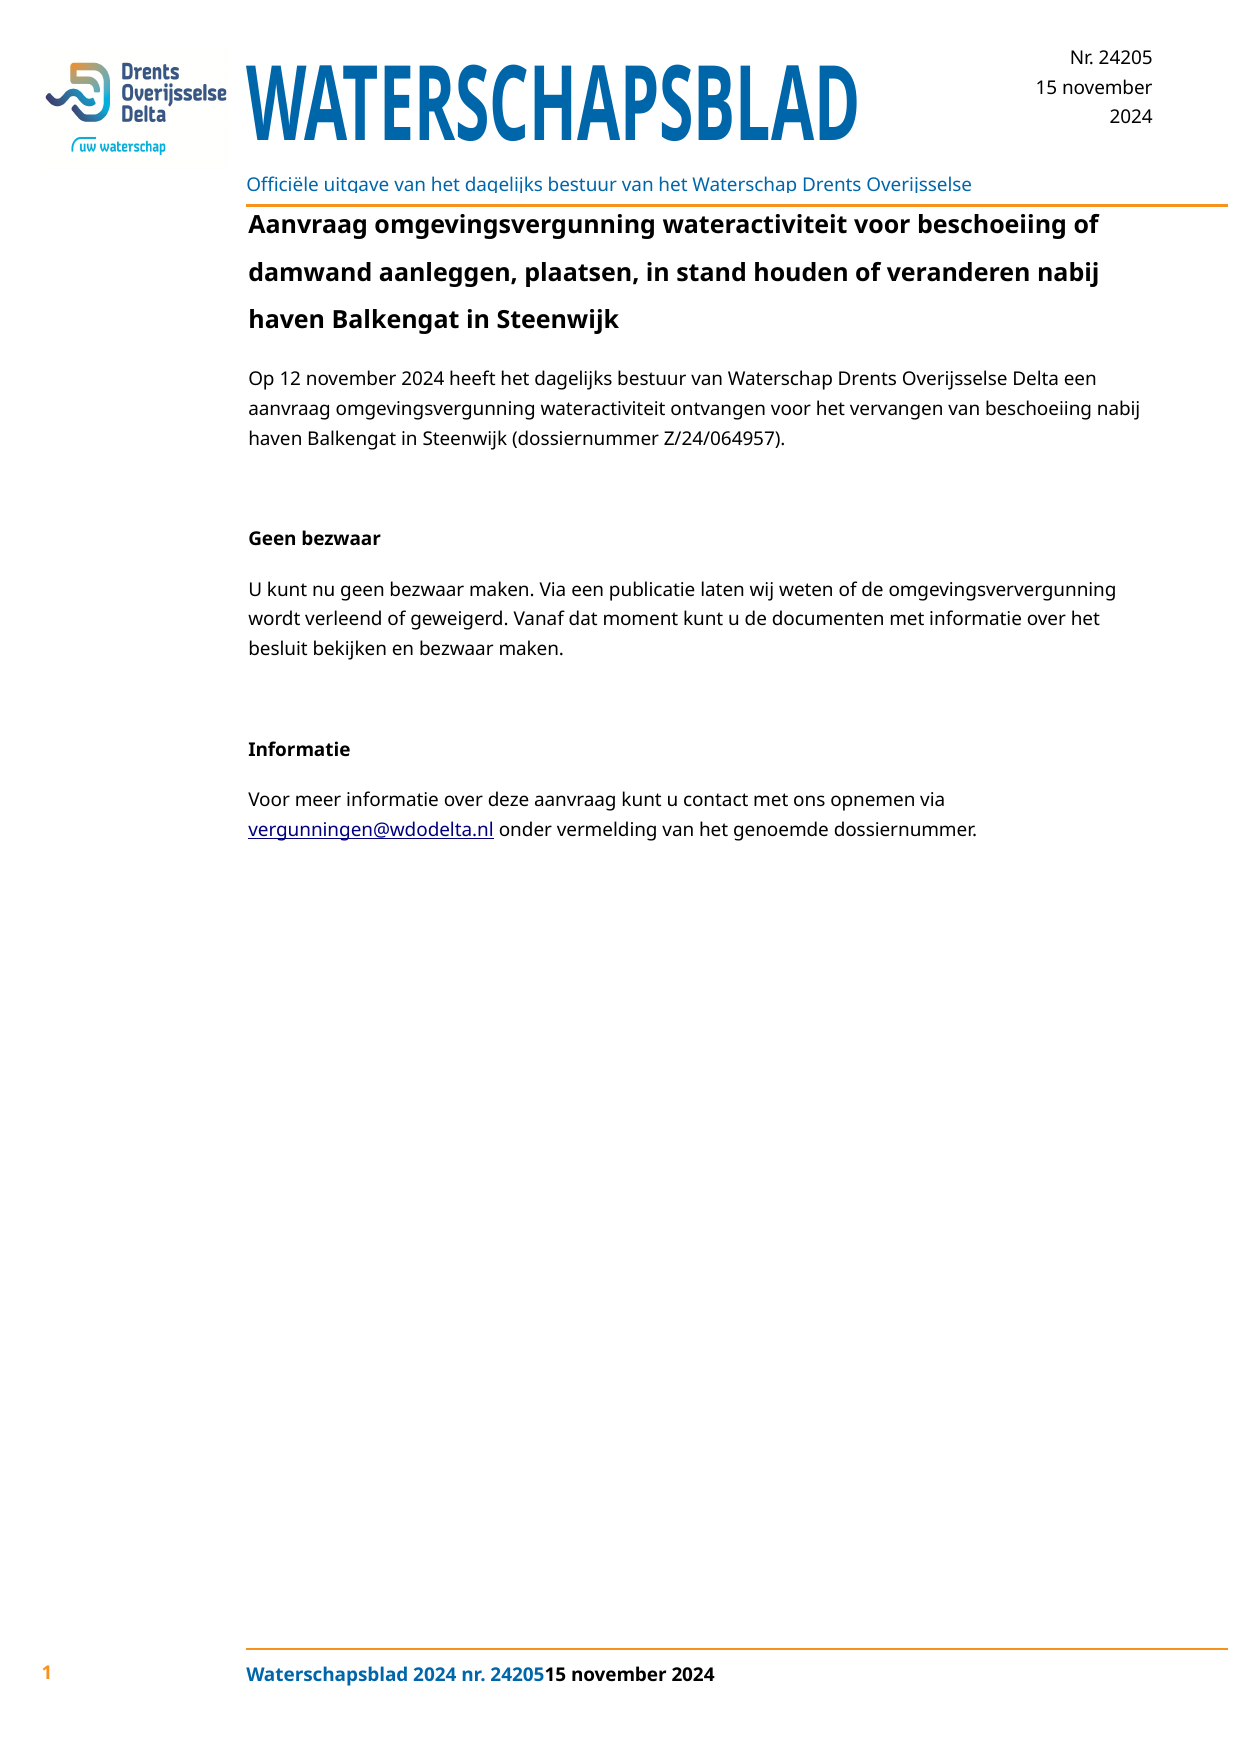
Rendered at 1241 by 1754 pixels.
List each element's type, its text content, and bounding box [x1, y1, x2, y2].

text Informatie [248, 736, 1152, 762]
text Aanvraag omgevingsvergunning wateractiviteit voor beschoeiing of damwand aanleggen, plaatsen, in stand houden of veranderen nabij haven Balkengat in Steenwijk [248, 207, 1152, 336]
text U kunt nu geen bezwaar maken. Via een publicatie laten wij weten of de omgevingsververgunning wordt verleend of geweigerd. Vanaf dat moment kunt u de documenten met informatie over het besluit bekijken en bezwaar maken. [248, 576, 1152, 661]
text Op 12 november 2024 heeft het dagelijks bestuur van Waterschap Drents Overijsselse Delta een aanvraag omgevingsvergunning wateractiviteit ontvangen voor het vervangen van beschoeiing nabij haven Balkengat in Steenwijk (dossiernummer Z/24/064957). [248, 366, 1152, 450]
picture [41, 47, 231, 172]
text Geen bezwaar [248, 526, 1152, 551]
text Voor meer informatie over deze aanvraag kunt u contact met ons opnemen via vergunningen@wdodelta.nl onder vermelding van het genoemde dossiernummer. [248, 786, 1152, 842]
